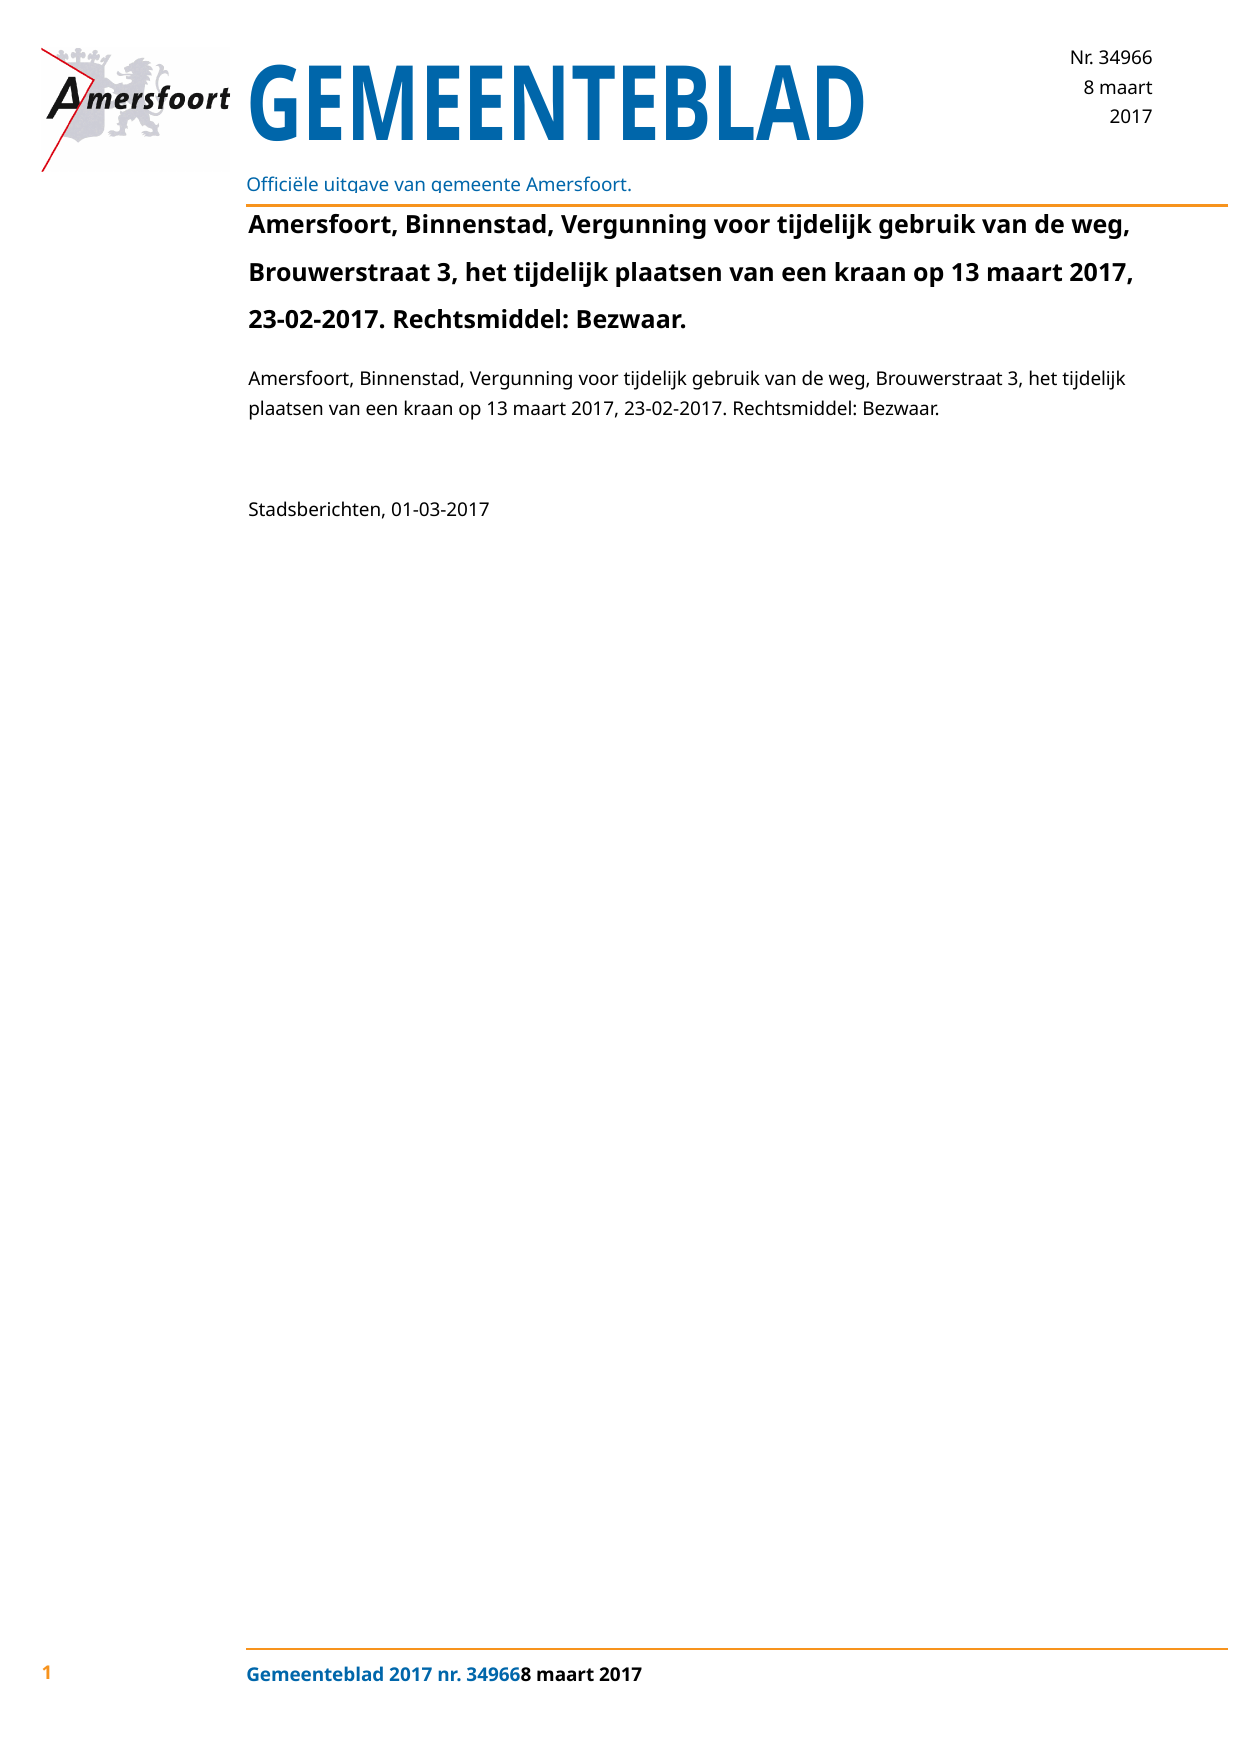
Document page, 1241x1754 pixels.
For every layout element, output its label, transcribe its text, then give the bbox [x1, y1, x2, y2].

text Stadsberichten, 01-03-2017 [248, 496, 1152, 522]
text Amersfoort, Binnenstad, Vergunning voor tijdelijk gebruik van de weg, Brouwerstraat 3, het tijdelijk plaatsen van een kraan op 13 maart 2017, 23-02-2017. Rechtsmiddel: Bezwaar. [248, 207, 1152, 336]
text Amersfoort, Binnenstad, Vergunning voor tijdelijk gebruik van de weg, Brouwerstraat 3, het tijdelijk plaatsen van een kraan op 13 maart 2017, 23-02-2017. Rechtsmiddel: Bezwaar. [248, 366, 1152, 421]
picture [41, 47, 231, 172]
